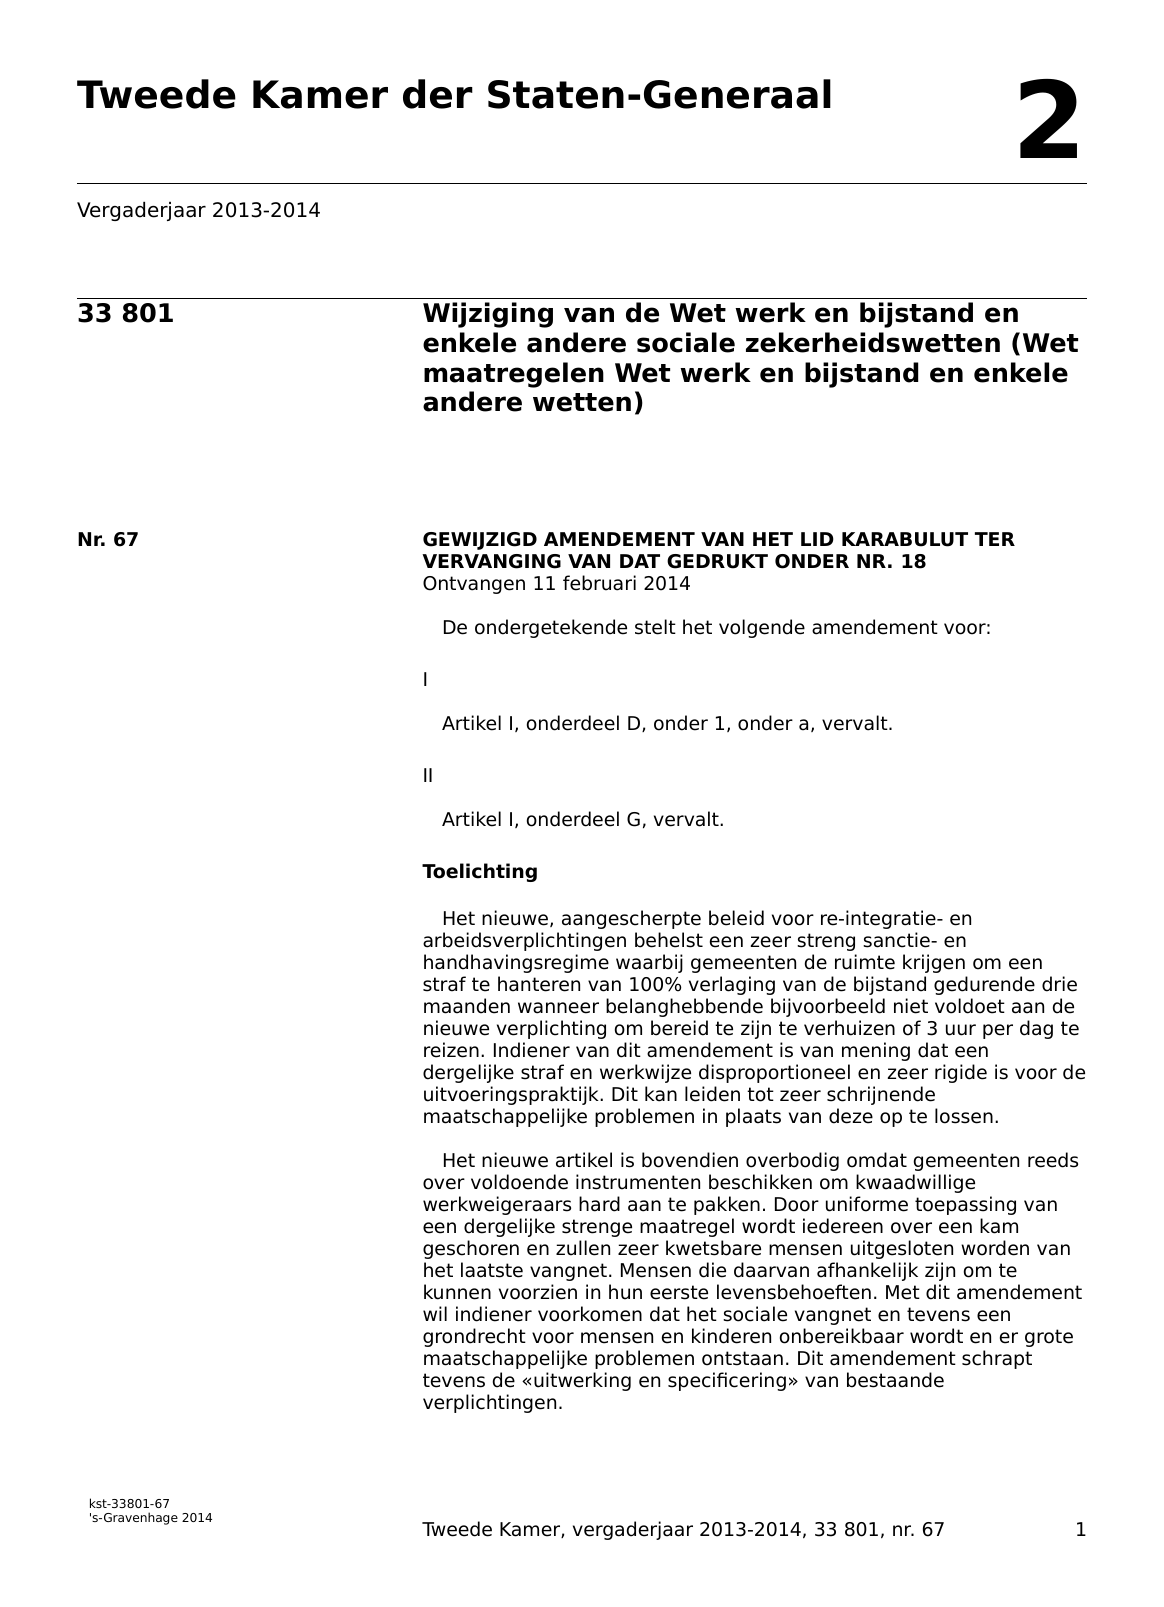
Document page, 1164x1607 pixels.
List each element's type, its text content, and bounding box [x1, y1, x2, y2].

table_header 2 [886, 59, 1087, 183]
subtitle 33 801 Wijziging van de Wet werk en bijstand en enkele andere sociale zekerheidswetten (Wet maatregelen Wet werk en bijstand en enkele andere wetten) [77, 299, 1087, 418]
text Het nieuwe, aangescherpte beleid voor re-integratie- en arbeidsverplichtingen behelst een zeer streng sanctie- en handhavingsregime waarbij gemeenten de ruimte krijgen om een straf te hanteren van 100% verlaging van de bijstand gedurende drie maanden wanneer belanghebbende bijvoorbeeld niet voldoet aan de nieuwe verplichting om bereid te zijn te verhuizen of 3 uur per dag te reizen. Indiener van dit amendement is van mening dat een dergelijke straf en werkwijze disproportioneel en zeer rigide is voor de uitvoeringspraktijk. Dit kan leiden tot zeer schrijnende maatschappelijke problemen in plaats van deze op te lossen. [422, 908, 1087, 1128]
text Artikel I, onderdeel D, onder 1, onder a, vervalt. [422, 713, 1087, 735]
text Het nieuwe artikel is bovendien overbodig omdat gemeenten reeds over voldoende instrumenten beschikken om kwaadwillige werkweigeraars hard aan te pakken. Door uniforme toepassing van een dergelijke strenge maatregel wordt iedereen over een kam geschoren en zullen zeer kwetsbare mensen uitgesloten worden van het laatste vangnet. Mensen die daarvan afhankelijk zijn om te kunnen voorzien in hun eerste levensbehoeften. Met dit amendement wil indiener voorkomen dat het sociale vangnet en tevens een grondrecht voor mensen en kinderen onbereikbaar wordt en er grote maatschappelijke problemen ontstaan. Dit amendement schrapt tevens de «uitwerking en specificering» van bestaande verplichtingen. [422, 1150, 1087, 1414]
subtitle Toelichting [422, 861, 1087, 883]
subtitle Nr. 67 GEWIJZIGD AMENDEMENT VAN HET LID KARABULUT TER VERVANGING VAN DAT GEDRUKT ONDER NR. 18 [77, 529, 1087, 573]
text 's-Gravenhage 2014 [88, 1511, 323, 1525]
subtitle II [422, 765, 1087, 787]
table_cell Vergaderjaar 2013-2014 [77, 184, 1087, 298]
table_header Tweede Kamer der Staten-Generaal [77, 59, 886, 183]
text kst-33801-67 [88, 1497, 323, 1511]
text Artikel I, onderdeel G, vervalt. [422, 809, 1087, 831]
text De ondergetekende stelt het volgende amendement voor: [422, 617, 1087, 639]
subtitle I [422, 669, 1087, 691]
text Ontvangen 11 februari 2014 [422, 573, 1087, 595]
